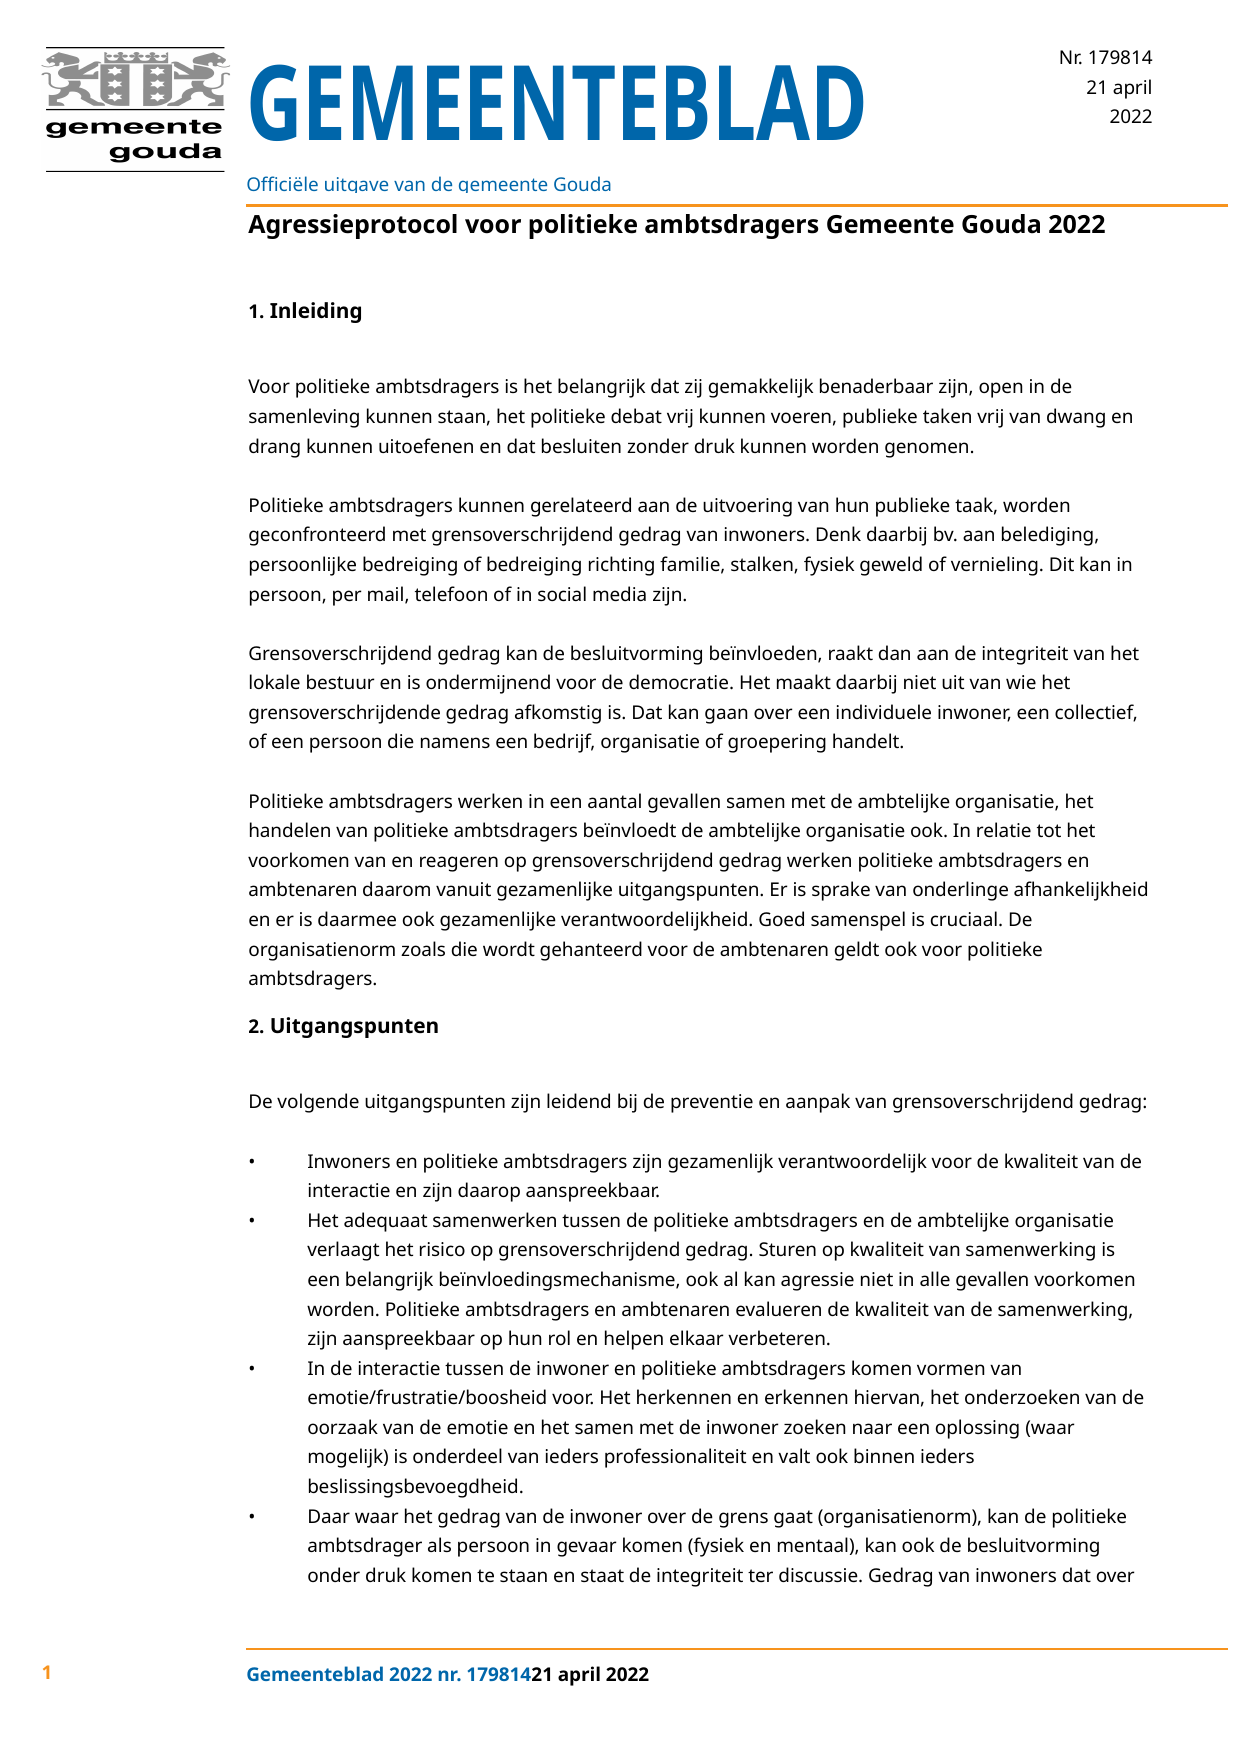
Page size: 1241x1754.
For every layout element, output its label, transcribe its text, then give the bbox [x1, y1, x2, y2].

list Inwoners en politieke ambtsdragers zijn gezamenlijk verantwoordelijk voor de kwaliteit van de interactie en zijn daarop aanspreekbaar. [248, 1148, 1152, 1203]
list Daar waar het gedrag van de inwoner over de grens gaat (organisatienorm), kan de politieke ambtsdrager als persoon in gevaar komen (fysiek en mentaal), kan ook de besluitvorming onder druk komen te staan en staat de integriteit ter discussie. Gedrag van inwoners dat over [248, 1503, 1152, 1588]
text Voor politieke ambtsdragers is het belangrijk dat zij gemakkelijk benaderbaar zijn, open in de samenleving kunnen staan, het politieke debat vrij kunnen voeren, publieke taken vrij van dwang en drang kunnen uitoefenen en dat besluiten zonder druk kunnen worden genomen. [248, 374, 1152, 459]
text Agressieprotocol voor politieke ambtsdragers Gemeente Gouda 2022 [248, 207, 1152, 241]
text De volgende uitgangspunten zijn leidend bij de preventie en aanpak van grensoverschrijdend gedrag: [248, 1089, 1152, 1114]
picture [41, 47, 231, 172]
list In de interactie tussen de inwoner en politieke ambtsdragers komen vormen van emotie/frustratie/boosheid voor. Het herkennen en erkennen hiervan, het onderzoeken van de oorzaak van de emotie en het samen met de inwoner zoeken naar een oplossing (waar mogelijk) is onderdeel van ieders professionaliteit en valt ook binnen ieders beslissingsbevoegdheid. [248, 1355, 1152, 1499]
text Grensoverschrijdend gedrag kan de besluitvorming beïnvloeden, raakt dan aan de integriteit van het lokale bestuur en is ondermijnend voor de democratie. Het maakt daarbij niet uit van wie het grensoverschrijdende gedrag afkomstig is. Dat kan gaan over een individuele inwoner, een collectief, of een persoon die namens een bedrijf, organisatie of groepering handelt. [248, 640, 1152, 754]
text 2. Uitgangspunten [248, 1011, 1152, 1039]
text Politieke ambtsdragers werken in een aantal gevallen samen met de ambtelijke organisatie, het handelen van politieke ambtsdragers beïnvloedt de ambtelijke organisatie ook. In relatie tot het voorkomen van en reageren op grensoverschrijdend gedrag werken politieke ambtsdragers en ambtenaren daarom vanuit gezamenlijke uitgangspunten. Er is sprake van onderlinge afhankelijkheid en er is daarmee ook gezamenlijke verantwoordelijkheid. Goed samenspel is cruciaal. De organisatienorm zoals die wordt gehanteerd voor de ambtenaren geldt ook voor politieke ambtsdragers. [248, 788, 1152, 991]
text 1. Inleiding [248, 296, 1152, 324]
list Het adequaat samenwerken tussen de politieke ambtsdragers en de ambtelijke organisatie verlaagt het risico op grensoverschrijdend gedrag. Sturen op kwaliteit van samenwerking is een belangrijk beïnvloedingsmechanisme, ook al kan agressie niet in alle gevallen voorkomen worden. Politieke ambtsdragers en ambtenaren evalueren de kwaliteit van de samenwerking, zijn aanspreekbaar op hun rol en helpen elkaar verbeteren. [248, 1207, 1152, 1351]
text Politieke ambtsdragers kunnen gerelateerd aan de uitvoering van hun publieke taak, worden geconfronteerd met grensoverschrijdend gedrag van inwoners. Denk daarbij bv. aan belediging, persoonlijke bedreiging of bedreiging richting familie, stalken, fysiek geweld of vernieling. Dit kan in persoon, per mail, telefoon of in social media zijn. [248, 492, 1152, 607]
